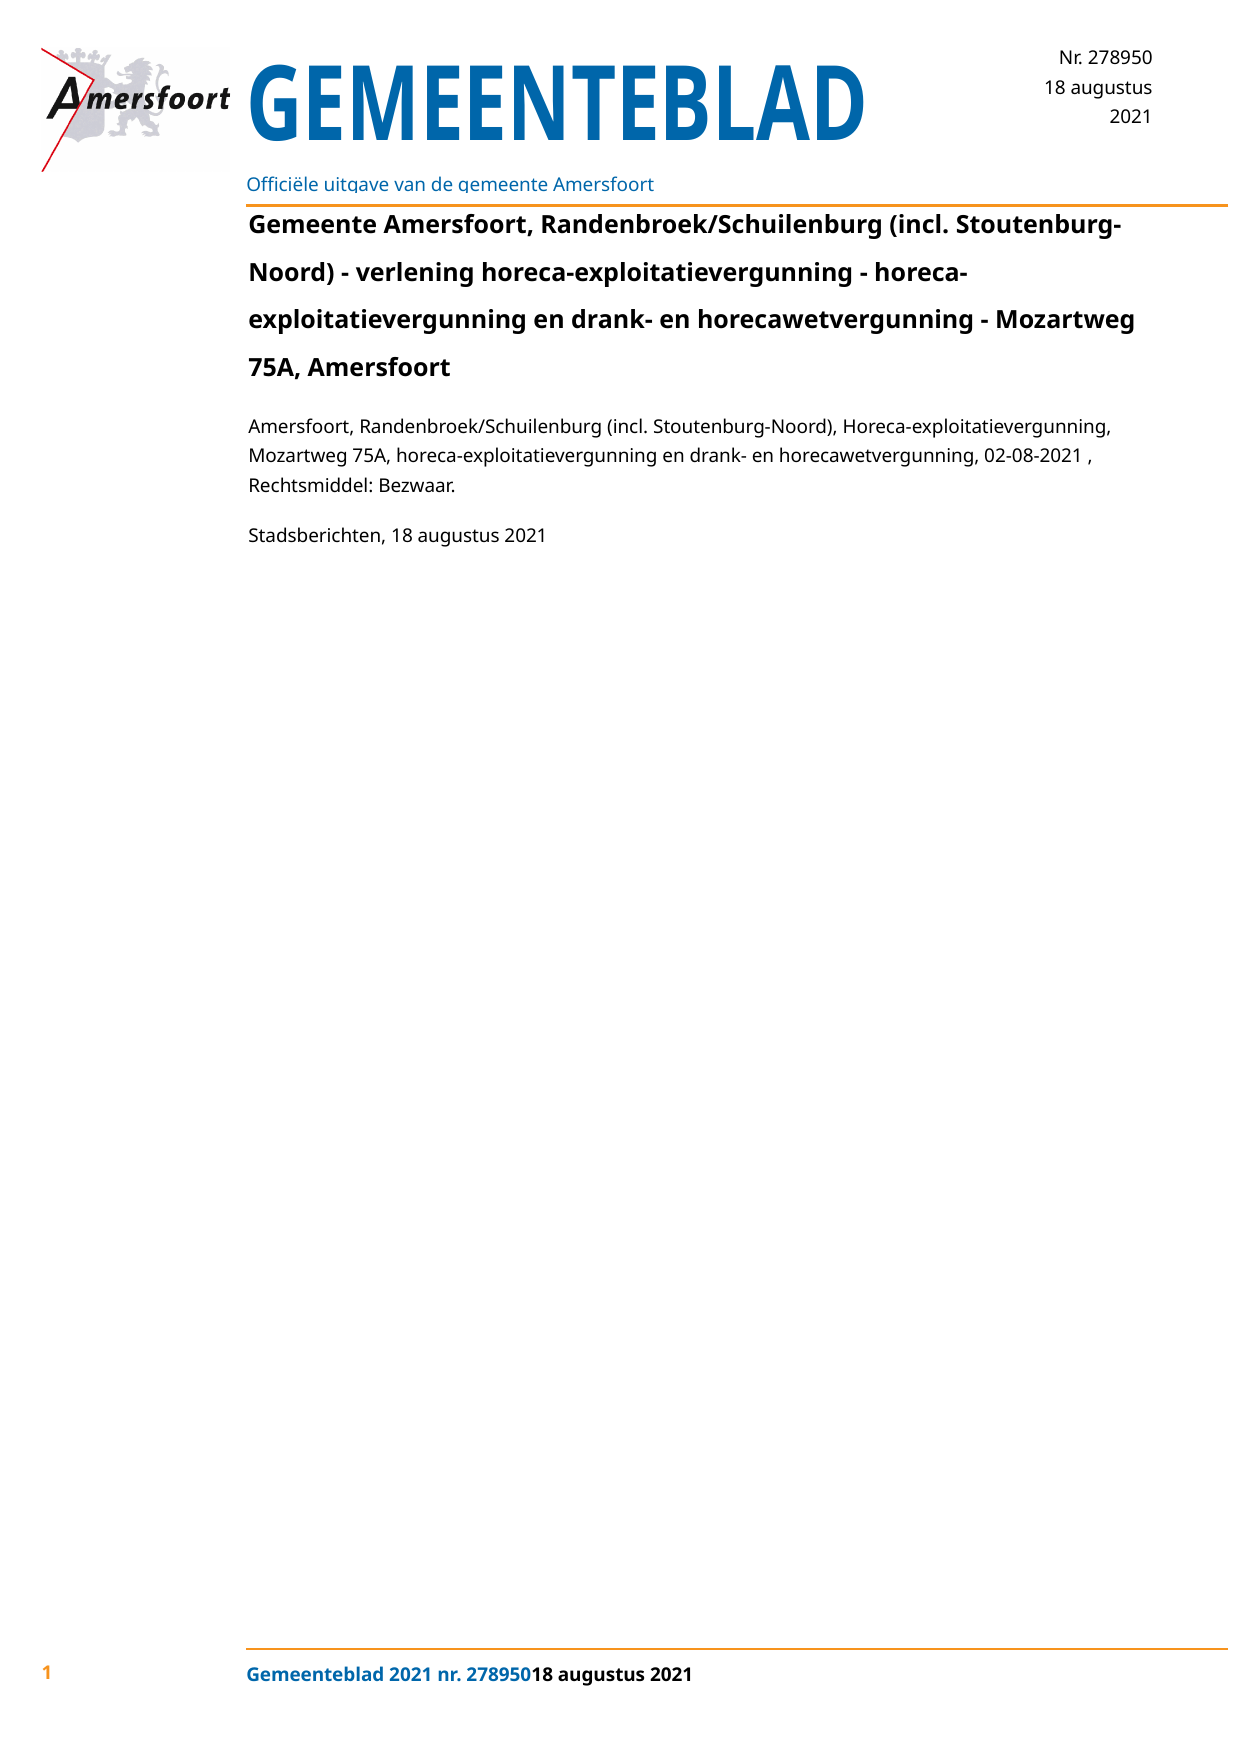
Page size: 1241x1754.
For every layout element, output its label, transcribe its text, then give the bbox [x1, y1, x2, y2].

picture [41, 47, 231, 172]
text Amersfoort, Randenbroek/Schuilenburg (incl. Stoutenburg-Noord), Horeca-exploitatievergunning, Mozartweg 75A, horeca-exploitatievergunning en drank- en horecawetvergunning, 02-08-2021 , Rechtsmiddel: Bezwaar. [248, 413, 1152, 498]
text Stadsberichten, 18 augustus 2021 [248, 523, 1152, 548]
text Gemeente Amersfoort, Randenbroek/Schuilenburg (incl. Stoutenburg-Noord) - verlening horeca-exploitatievergunning - horeca-exploitatievergunning en drank- en horecawetvergunning - Mozartweg 75A, Amersfoort [248, 207, 1152, 384]
